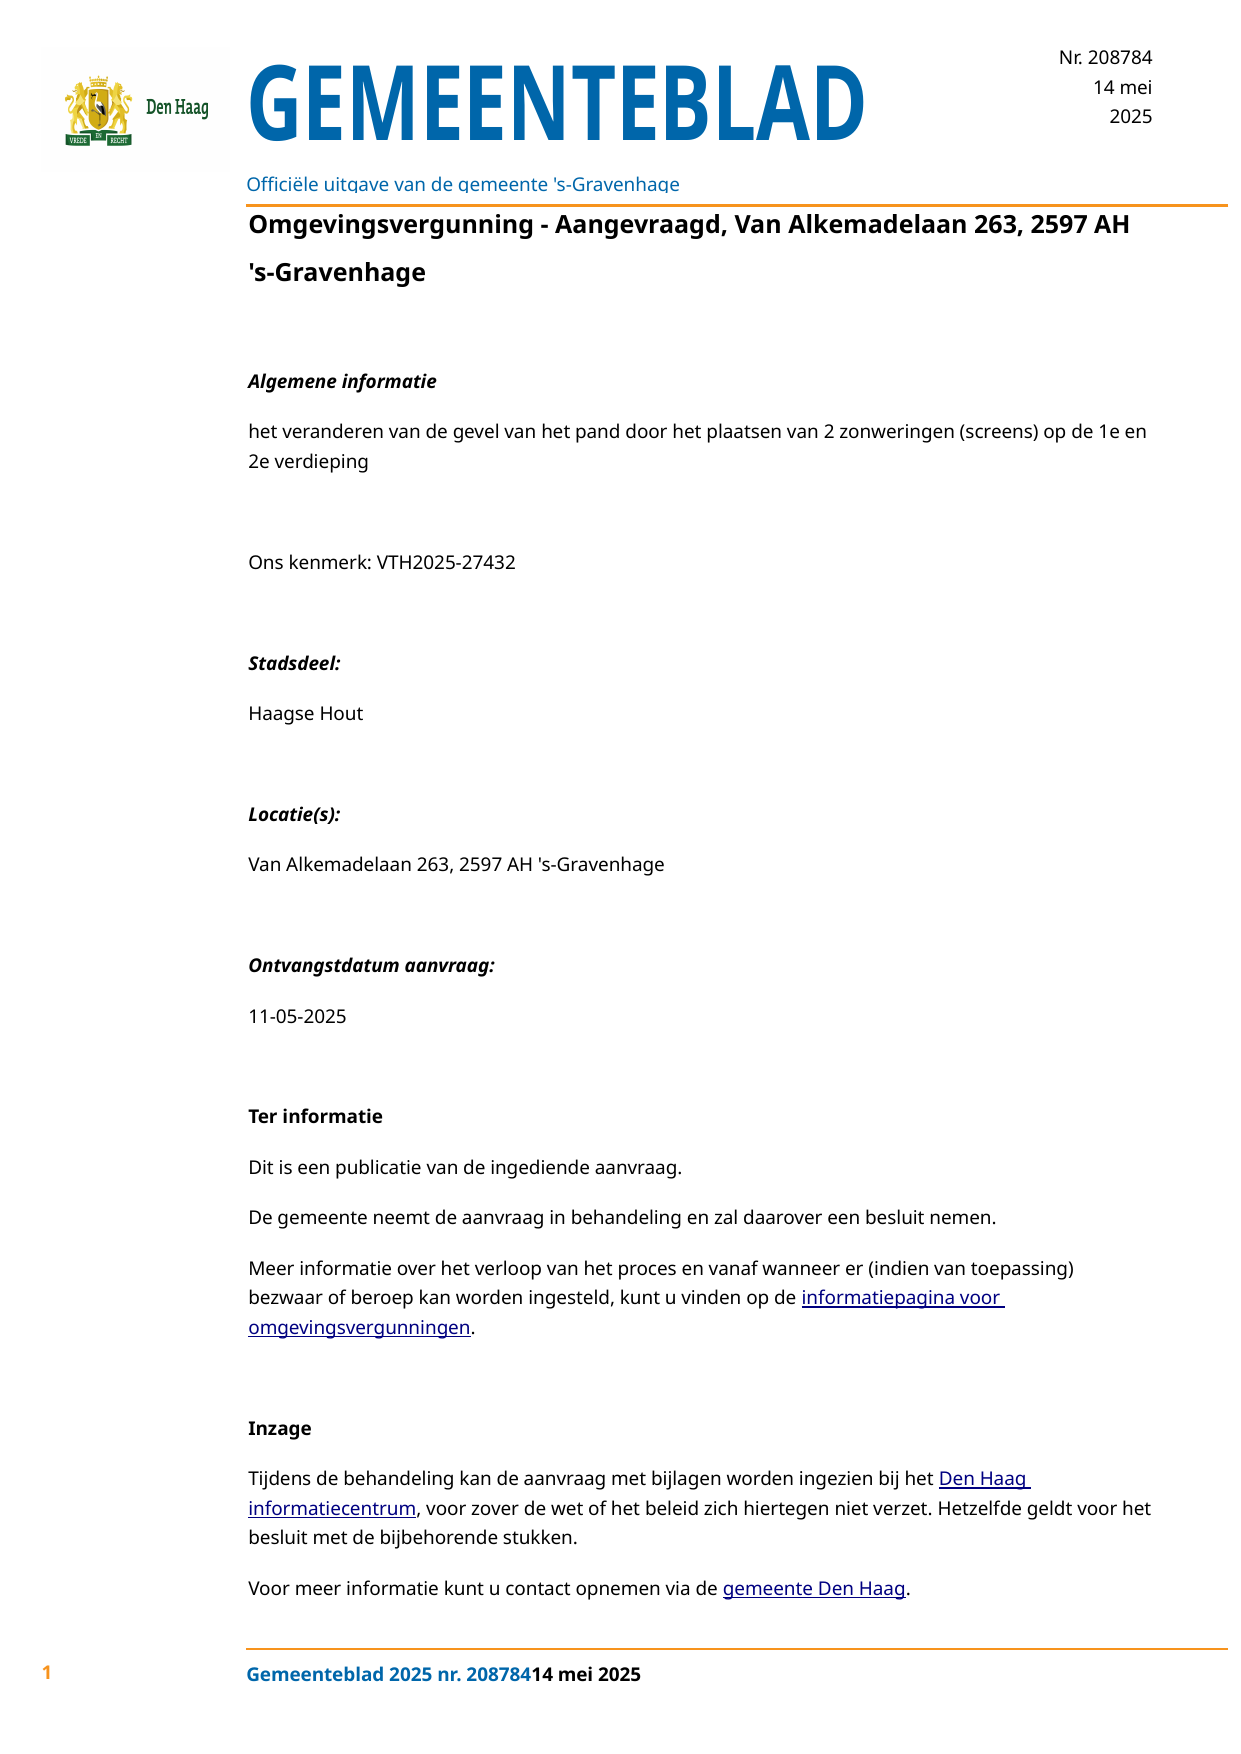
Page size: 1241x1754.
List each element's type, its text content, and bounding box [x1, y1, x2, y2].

text Ons kenmerk: VTH2025-27432 [248, 549, 1152, 575]
text Meer informatie over het verloop van het proces en vanaf wanneer er (indien van toepassing) bezwaar of beroep kan worden ingesteld, kunt u vinden op de informatiepagina voor omgevingsvergunningen. [248, 1255, 1152, 1340]
text Inzage [248, 1415, 1152, 1441]
text De gemeente neemt de aanvraag in behandeling en zal daarover een besluit nemen. [248, 1204, 1152, 1230]
text Van Alkemadelaan 263, 2597 AH 's-Gravenhage [248, 852, 1152, 877]
text Algemene informatie [248, 368, 1152, 394]
text Voor meer informatie kunt u contact opnemen via de gemeente Den Haag. [248, 1575, 1152, 1601]
text 11-05-2025 [248, 1003, 1152, 1029]
picture [41, 47, 231, 172]
text Ontvangstdatum aanvraag: [248, 952, 1152, 978]
text Haagse Hout [248, 700, 1152, 726]
text Tijdens de behandeling kan de aanvraag met bijlagen worden ingezien bij het Den Haag informatiecentrum, voor zover de wet of het beleid zich hiertegen niet verzet. Hetzelfde geldt voor het besluit met de bijbehorende stukken. [248, 1465, 1152, 1550]
text Ter informatie [248, 1104, 1152, 1129]
text het veranderen van de gevel van het pand door het plaatsen van 2 zonweringen (screens) op de 1e en 2e verdieping [248, 419, 1152, 474]
text Dit is een publicatie van de ingediende aanvraag. [248, 1154, 1152, 1180]
text Locatie(s): [248, 801, 1152, 827]
text Stadsdeel: [248, 650, 1152, 676]
text Omgevingsvergunning - Aangevraagd, Van Alkemadelaan 263, 2597 AH 's-Gravenhage [248, 207, 1152, 288]
